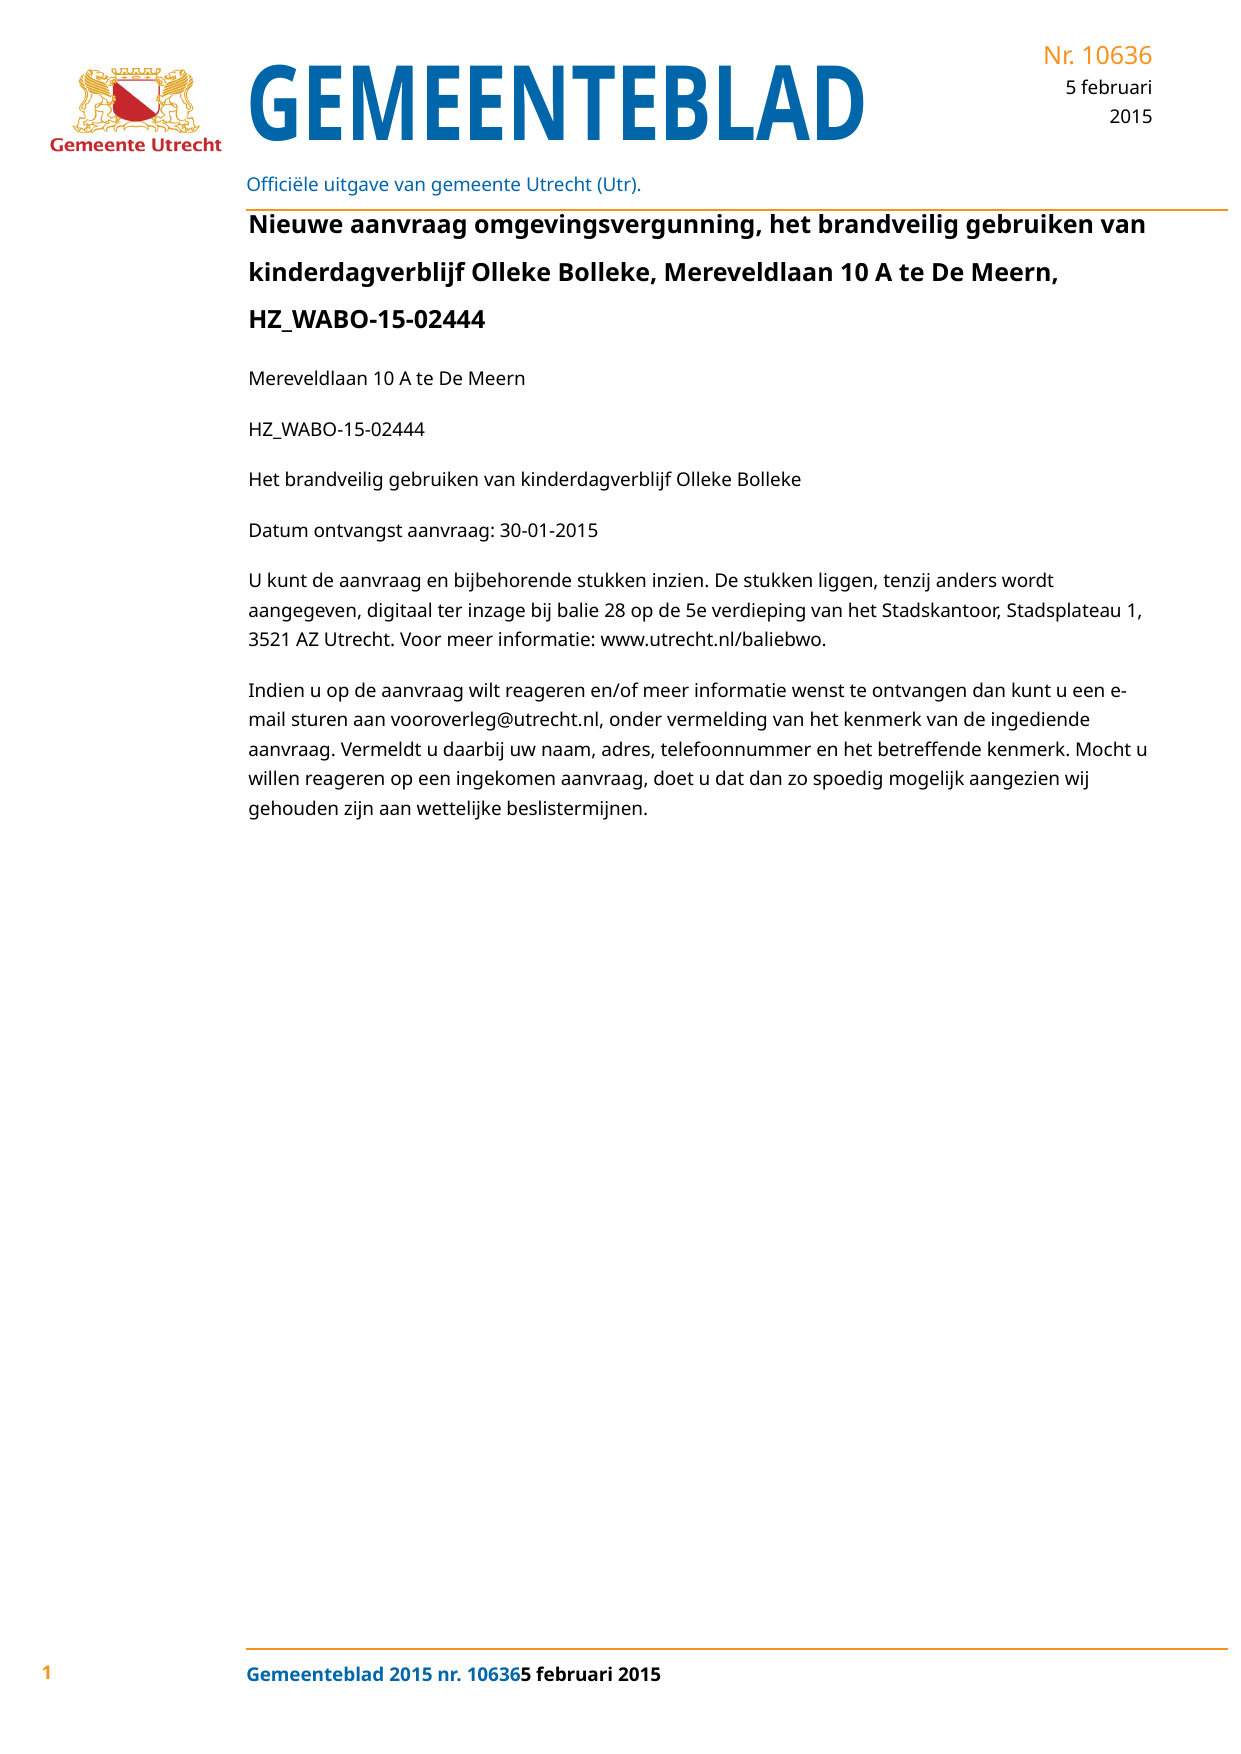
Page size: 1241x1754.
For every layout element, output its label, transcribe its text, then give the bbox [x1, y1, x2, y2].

picture [41, 47, 231, 172]
text Nieuwe aanvraag omgevingsvergunning, het brandveilig gebruiken van kinderdagverblijf Olleke Bolleke, Mereveldlaan 10 A te De Meern, HZ_WABO-15-02444 [248, 211, 1152, 336]
text Mereveldlaan 10 A te De Meern [248, 366, 1152, 391]
text HZ_WABO-15-02444 [248, 416, 1152, 442]
text Datum ontvangst aanvraag: 30-01-2015 [248, 517, 1152, 542]
text U kunt de aanvraag en bijbehorende stukken inzien. De stukken liggen, tenzij anders wordt aangegeven, digitaal ter inzage bij balie 28 op de 5e verdieping van het Stadskantoor, Stadsplateau 1, 3521 AZ Utrecht. Voor meer informatie: www.utrecht.nl/baliebwo. [248, 567, 1152, 652]
text Indien u op de aanvraag wilt reageren en/of meer informatie wenst te ontvangen dan kunt u een e-mail sturen aan vooroverleg@utrecht.nl, onder vermelding van het kenmerk van de ingediende aanvraag. Vermeldt u daarbij uw naam, adres, telefoonnummer en het betreffende kenmerk. Mocht u willen reageren op een ingekomen aanvraag, doet u dat dan zo spoedig mogelijk aangezien wij gehouden zijn aan wettelijke beslistermijnen. [248, 677, 1152, 821]
text Het brandveilig gebruiken van kinderdagverblijf Olleke Bolleke [248, 466, 1152, 492]
